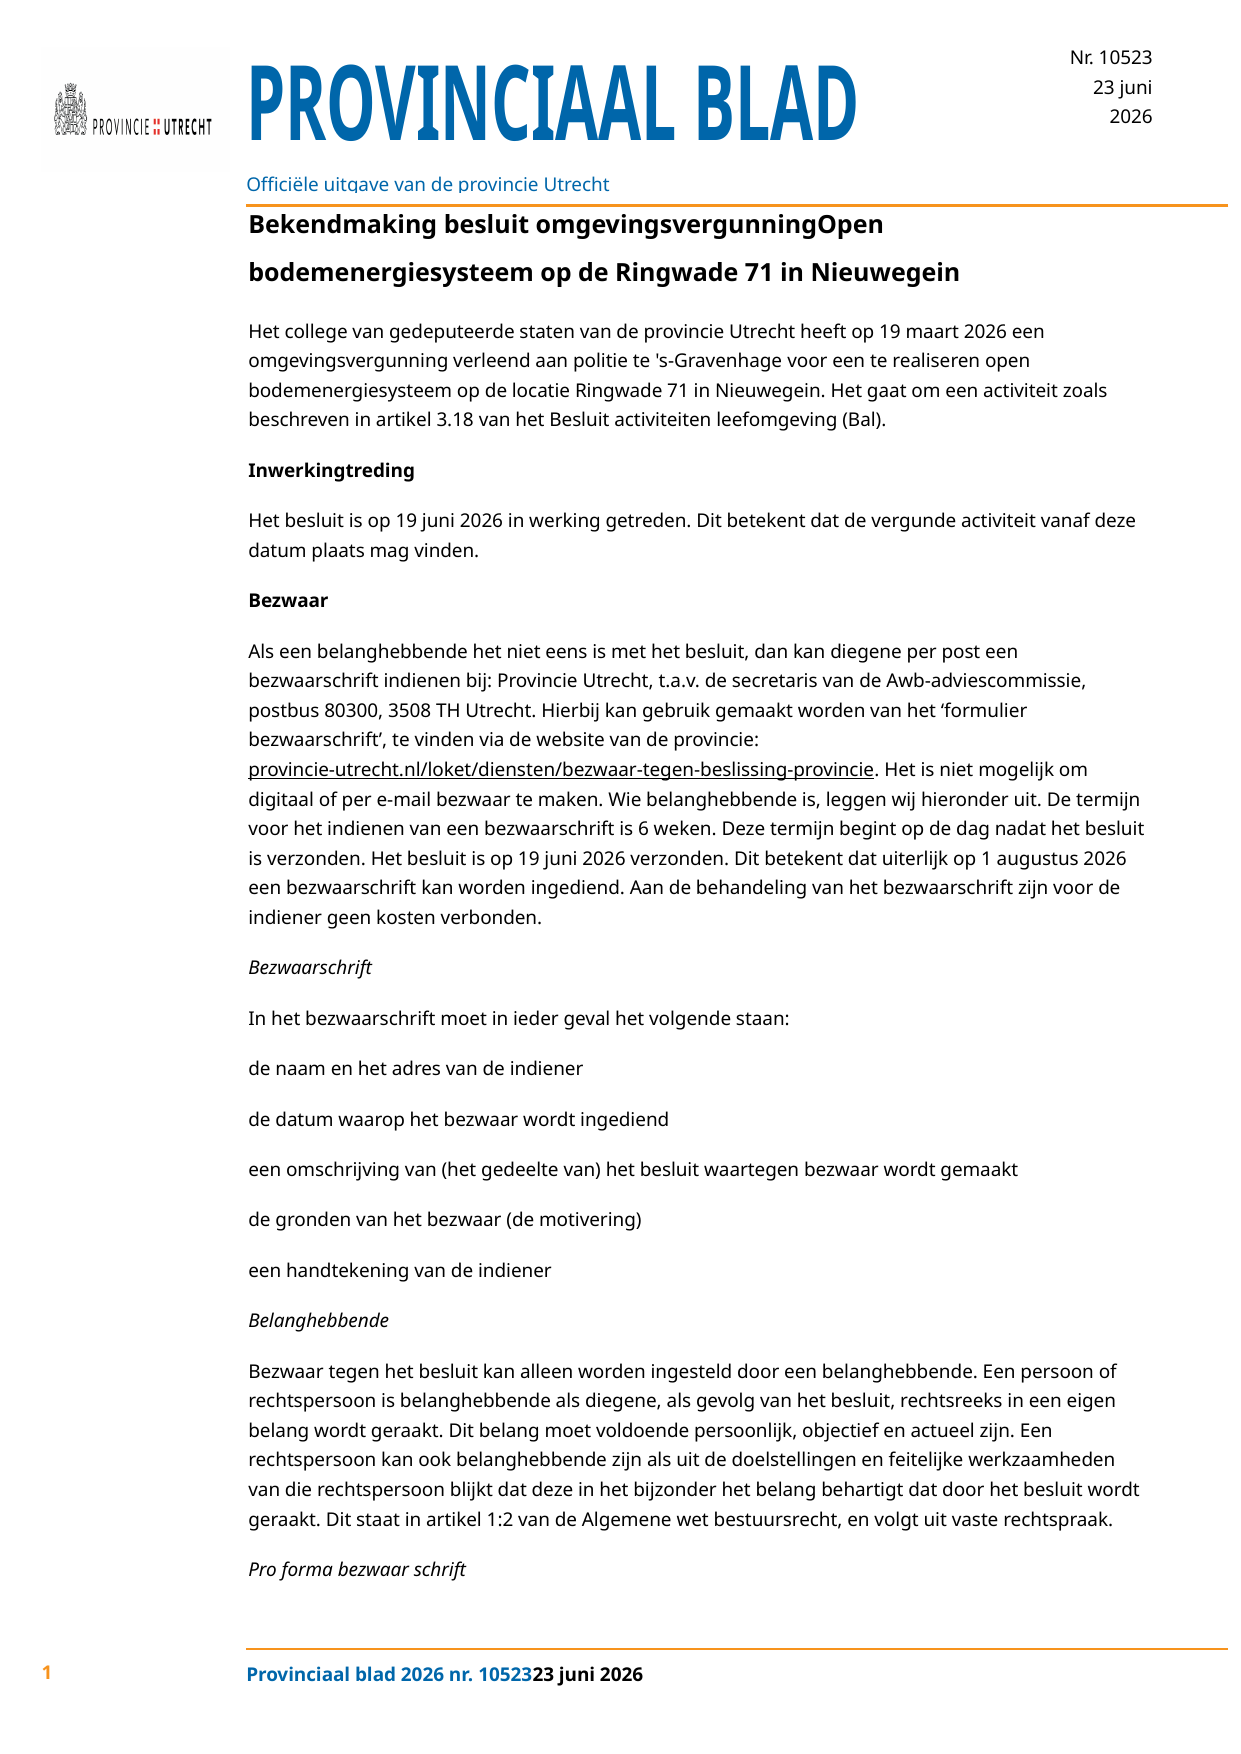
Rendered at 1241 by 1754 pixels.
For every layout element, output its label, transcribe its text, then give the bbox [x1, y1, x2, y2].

text Bezwaar [248, 587, 1152, 613]
text Bezwaarschrift [248, 954, 1152, 980]
text Inwerkingtreding [248, 457, 1152, 483]
text Bekendmaking besluit omgevingsvergunningOpen bodemenergiesysteem op de Ringwade 71 in Nieuwegein [248, 207, 1152, 288]
text een omschrijving van (het gedeelte van) het besluit waartegen bezwaar wordt gemaakt [248, 1156, 1152, 1182]
text een handtekening van de indiener [248, 1257, 1152, 1283]
text de gronden van het bezwaar (de motivering) [248, 1207, 1152, 1232]
text Het besluit is op 19 juni 2026 in werking getreden. Dit betekent dat de vergunde activiteit vanaf deze datum plaats mag vinden. [248, 507, 1152, 563]
text In het bezwaarschrift moet in ieder geval het volgende staan: [248, 1005, 1152, 1031]
picture [41, 47, 231, 172]
text Pro forma bezwaar schrift [248, 1556, 1152, 1582]
text de naam en het adres van de indiener [248, 1055, 1152, 1081]
text Het college van gedeputeerde staten van de provincie Utrecht heeft op 19 maart 2026 een omgevingsvergunning verleend aan politie te 's-Gravenhage voor een te realiseren open bodemenergiesysteem op de locatie Ringwade 71 in Nieuwegein. Het gaat om een activiteit zoals beschreven in artikel 3.18 van het Besluit activiteiten leefomgeving (Bal). [248, 318, 1152, 432]
text Bezwaar tegen het besluit kan alleen worden ingesteld door een belanghebbende. Een persoon of rechtspersoon is belanghebbende als diegene, als gevolg van het besluit, rechtsreeks in een eigen belang wordt geraakt. Dit belang moet voldoende persoonlijk, objectief en actueel zijn. Een rechtspersoon kan ook belanghebbende zijn als uit de doelstellingen en feitelijke werkzaamheden van die rechtspersoon blijkt dat deze in het bijzonder het belang behartigt dat door het besluit wordt geraakt. Dit staat in artikel 1:2 van de Algemene wet bestuursrecht, en volgt uit vaste rechtspraak. [248, 1358, 1152, 1532]
text Als een belanghebbende het niet eens is met het besluit, dan kan diegene per post een bezwaarschrift indienen bij: Provincie Utrecht, t.a.v. de secretaris van de Awb-adviescommissie, postbus 80300, 3508 TH Utrecht. Hierbij kan gebruik gemaakt worden van het ‘formulier bezwaarschrift’, te vinden via de website van de provincie: provincie-utrecht.nl/loket/diensten/bezwaar-tegen-beslissing-provincie. Het is niet mogelijk om digitaal of per e-mail bezwaar te maken. Wie belanghebbende is, leggen wij hieronder uit. De termijn voor het indienen van een bezwaarschrift is 6 weken. Deze termijn begint op de dag nadat het besluit is verzonden. Het besluit is op 19 juni 2026 verzonden. Dit betekent dat uiterlijk op 1 augustus 2026 een bezwaarschrift kan worden ingediend. Aan de behandeling van het bezwaarschrift zijn voor de indiener geen kosten verbonden. [248, 638, 1152, 930]
text de datum waarop het bezwaar wordt ingediend [248, 1106, 1152, 1132]
text Belanghebbende [248, 1307, 1152, 1333]
